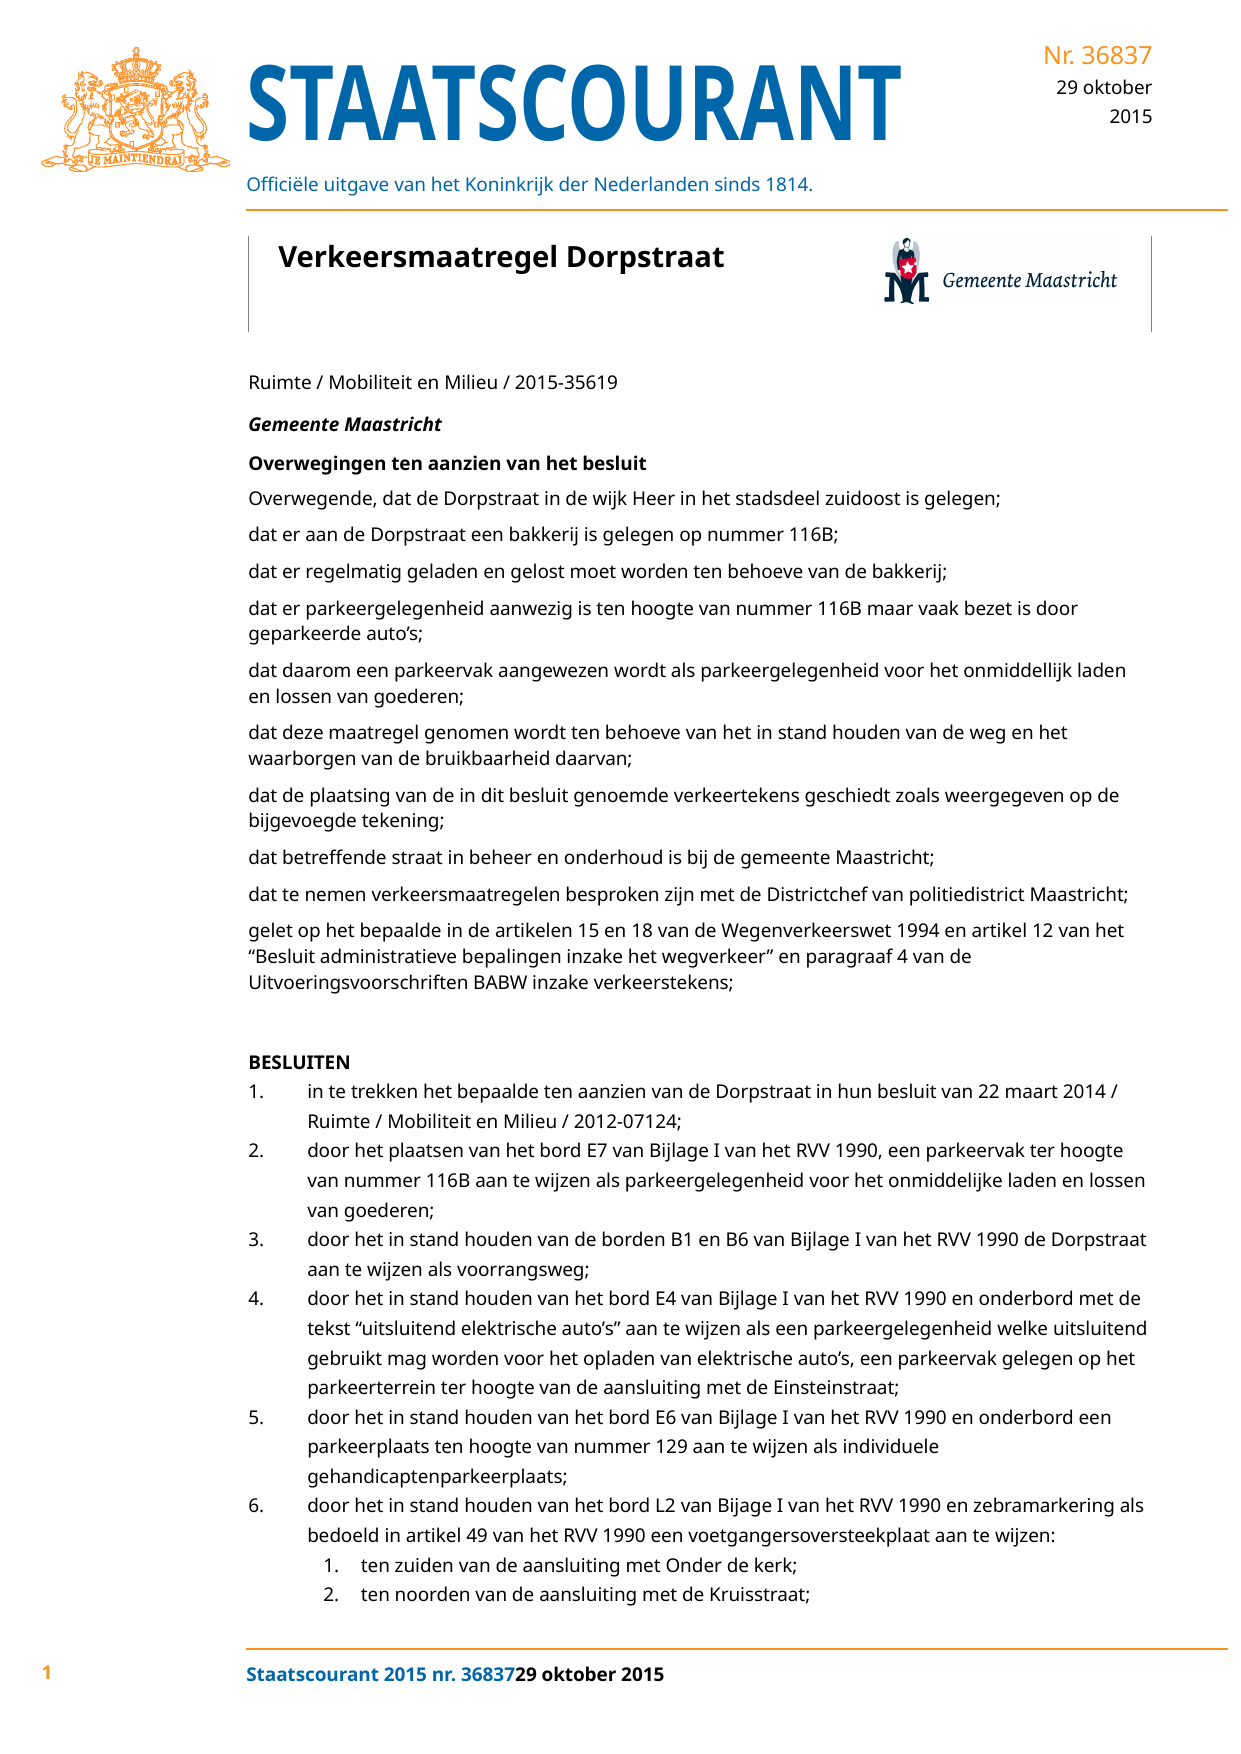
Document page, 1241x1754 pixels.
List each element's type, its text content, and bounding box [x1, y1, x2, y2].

list door het in stand houden van het bord E4 van Bijlage I van het RVV 1990 en onderbord met de tekst “uitsluitend elektrische auto’s” aan te wijzen als een parkeergelegenheid welke uitsluitend gebruikt mag worden voor het opladen van elektrische auto’s, een parkeervak gelegen op het parkeerterrein ter hoogte van de aansluiting met de Einsteinstraat; [248, 1286, 1152, 1400]
text dat te nemen verkeersmaatregelen besproken zijn met de Districtchef van politiedistrict Maastricht; [248, 881, 1152, 907]
text Ruimte / Mobiliteit en Milieu / 2015-35619 [248, 369, 1152, 395]
text Overwegingen ten aanzien van het besluit [248, 451, 1152, 476]
text dat de plaatsing van de in dit besluit genoemde verkeertekens geschiedt zoals weergegeven op de bijgevoegde tekening; [248, 782, 1152, 833]
text dat er parkeergelegenheid aanwezig is ten hoogte van nummer 116B maar vaak bezet is door geparkeerde auto’s; [248, 595, 1152, 646]
text dat er aan de Dorpstraat een bakkerij is gelegen op nummer 116B; [248, 521, 1152, 547]
list door het plaatsen van het bord E7 van Bijlage I van het RVV 1990, een parkeervak ter hoogte van nummer 116B aan te wijzen als parkeergelegenheid voor het onmiddelijke laden en lossen van goederen; [248, 1138, 1152, 1222]
text dat er regelmatig geladen en gelost moet worden ten behoeve van de bakkerij; [248, 558, 1152, 584]
text gelet op het bepaalde in de artikelen 15 en 18 van de Wegenverkeerswet 1994 en artikel 12 van het “Besluit administratieve bepalingen inzake het wegverkeer” en paragraaf 4 van de Uitvoeringsvoorschriften BABW inzake verkeerstekens; [248, 918, 1152, 995]
list ten noorden van de aansluiting met de Kruisstraat; [323, 1581, 1152, 1607]
list in te trekken het bepaalde ten aanzien van de Dorpstraat in hun besluit van 22 maart 2014 / Ruimte / Mobiliteit en Milieu / 2012-07124; [248, 1078, 1152, 1134]
table_header [850, 236, 1151, 332]
text dat deze maatregel genomen wordt ten behoeve van het in stand houden van de weg en het waarborgen van de bruikbaarheid daarvan; [248, 719, 1152, 771]
text dat daarom een parkeervak aangewezen wordt als parkeergelegenheid voor het onmiddellijk laden en lossen van goederen; [248, 657, 1152, 708]
table_header Verkeersmaatregel Dorpstraat [249, 236, 850, 332]
text Gemeente Maastricht [248, 411, 1152, 437]
list door het in stand houden van het bord E6 van Bijlage I van het RVV 1990 en onderbord een parkeerplaats ten hoogte van nummer 129 aan te wijzen als individuele gehandicaptenparkeerplaats; [248, 1404, 1152, 1489]
picture [882, 236, 1119, 306]
picture [41, 47, 231, 172]
list ten zuiden van de aansluiting met Onder de kerk; [323, 1552, 1152, 1577]
text Overwegende, dat de Dorpstraat in de wijk Heer in het stadsdeel zuidoost is gelegen; [248, 485, 1152, 510]
list door het in stand houden van het bord L2 van Bijage I van het RVV 1990 en zebramarkering als bedoeld in artikel 49 van het RVV 1990 een voetgangersoversteekplaat aan te wijzen: [248, 1493, 1152, 1548]
list door het in stand houden van de borden B1 en B6 van Bijlage I van het RVV 1990 de Dorpstraat aan te wijzen als voorrangsweg; [248, 1226, 1152, 1282]
text dat betreffende straat in beheer en onderhoud is bij de gemeente Maastricht; [248, 844, 1152, 870]
text BESLUITEN [248, 1049, 1152, 1074]
